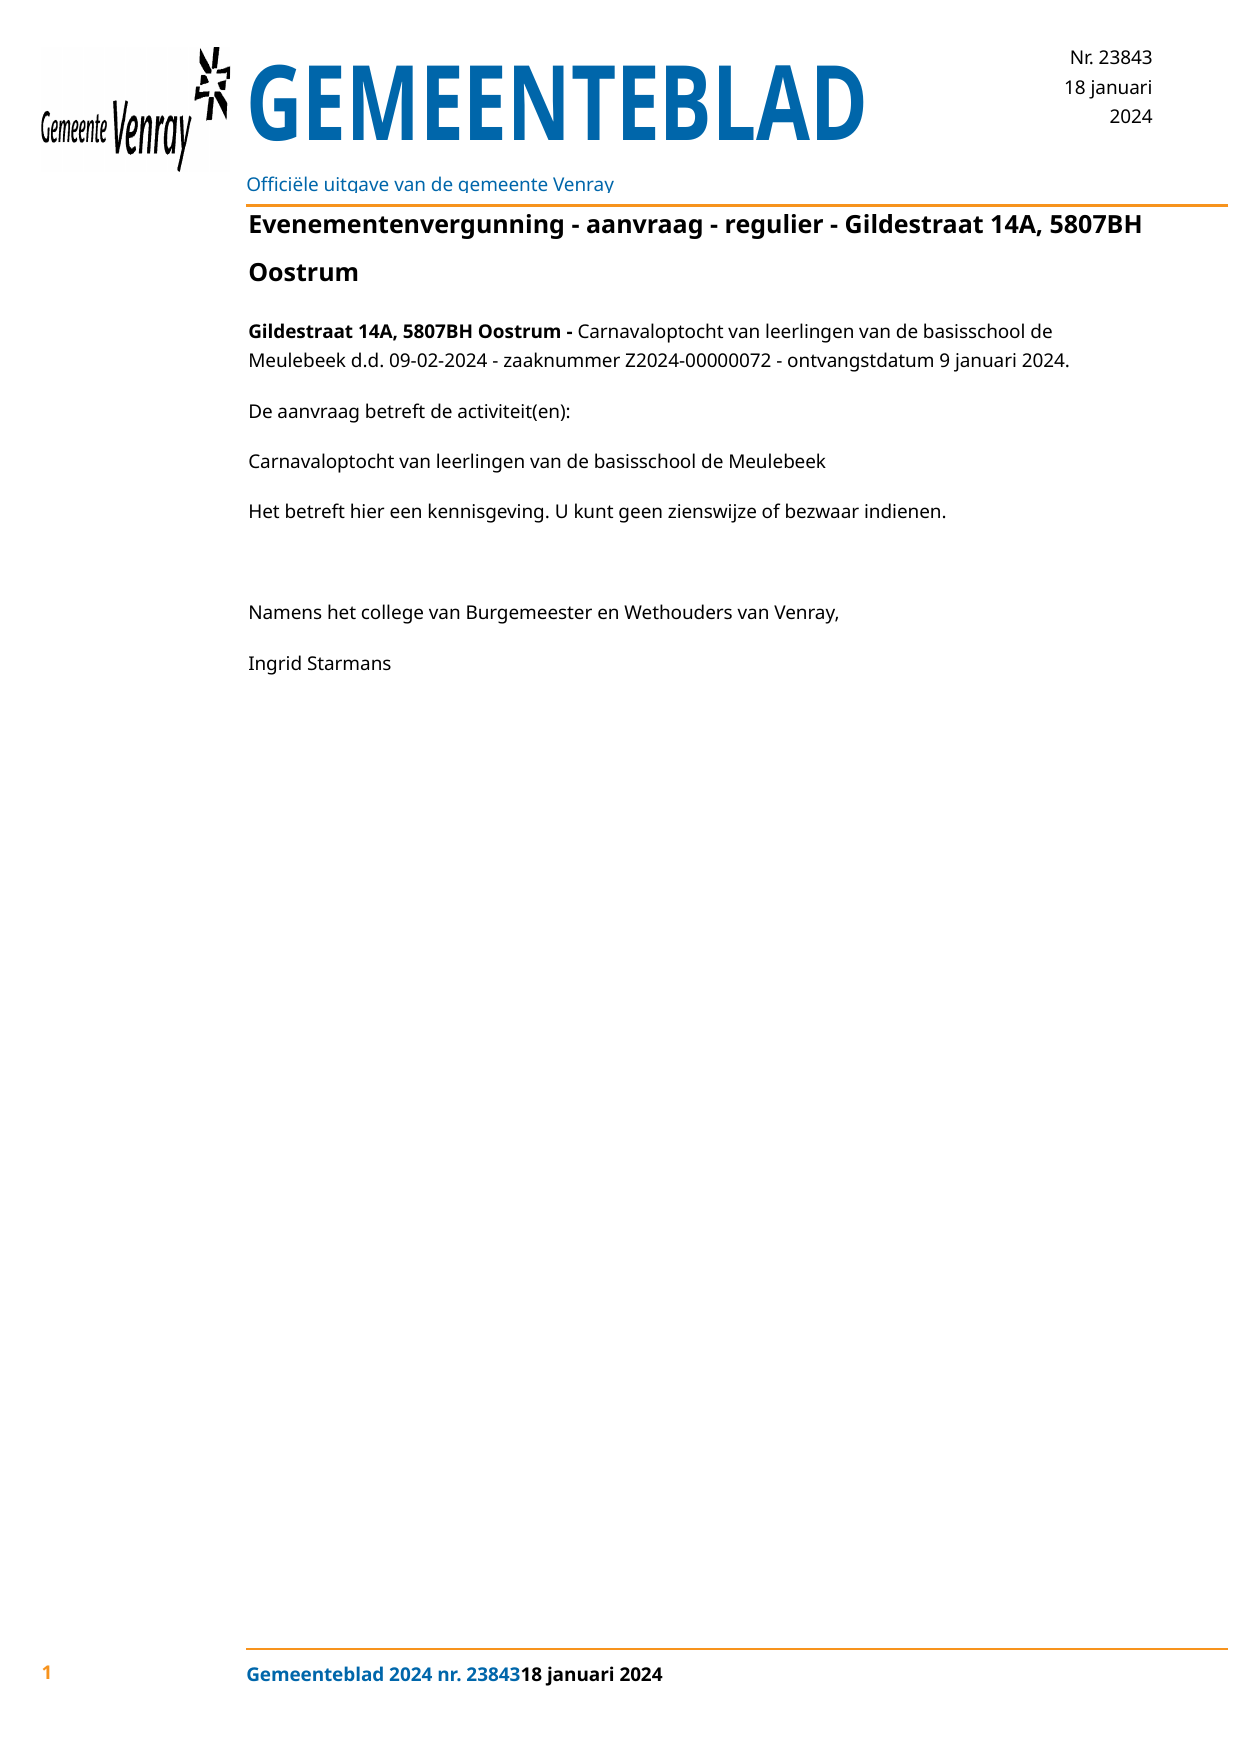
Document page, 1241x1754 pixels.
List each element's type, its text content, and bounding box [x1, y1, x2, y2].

text Carnavaloptocht van leerlingen van de basisschool de Meulebeek [248, 448, 1152, 474]
text Gildestraat 14A, 5807BH Oostrum - Carnavaloptocht van leerlingen van de basisschool de Meulebeek d.d. 09-02-2024 - zaaknummer Z2024-00000072 - ontvangstdatum 9 januari 2024. [248, 318, 1152, 373]
text Evenementenvergunning - aanvraag - regulier - Gildestraat 14A, 5807BH Oostrum [248, 207, 1152, 288]
picture [41, 47, 231, 172]
text Het betreft hier een kennisgeving. U kunt geen zienswijze of bezwaar indienen. [248, 499, 1152, 524]
text Namens het college van Burgemeester en Wethouders van Venray, [248, 599, 1152, 625]
text De aanvraag betreft de activiteit(en): [248, 398, 1152, 424]
text Ingrid Starmans [248, 650, 1152, 676]
